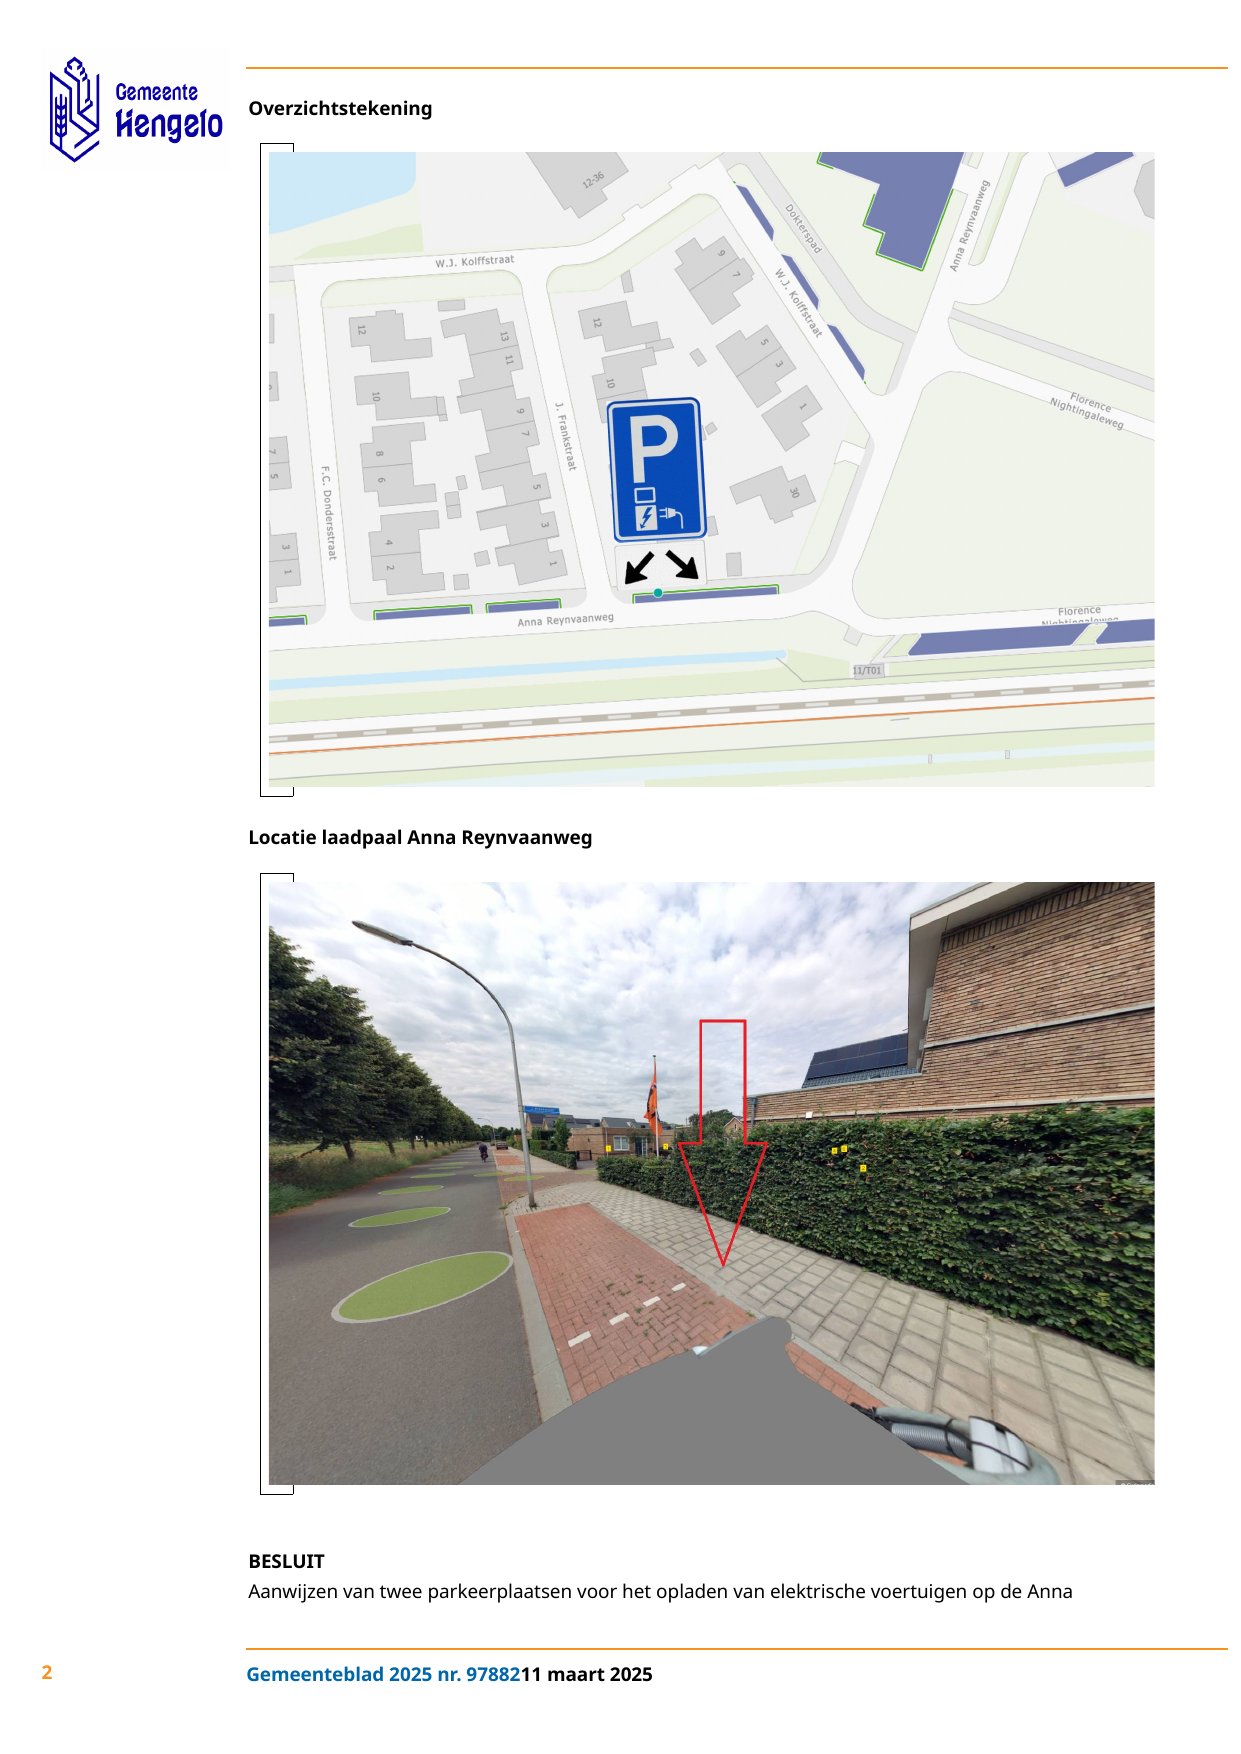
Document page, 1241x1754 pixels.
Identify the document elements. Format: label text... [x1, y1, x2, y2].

text Locatie laadpaal Anna Reynvaanweg [248, 824, 1152, 850]
picture [268, 152, 1155, 787]
text Overzichtstekening [248, 95, 1152, 121]
picture [41, 47, 231, 172]
text BESLUIT [248, 1548, 1152, 1574]
picture [268, 882, 1155, 1485]
text Aanwijzen van twee parkeerplaatsen voor het opladen van elektrische voertuigen op de Anna [248, 1578, 1152, 1604]
